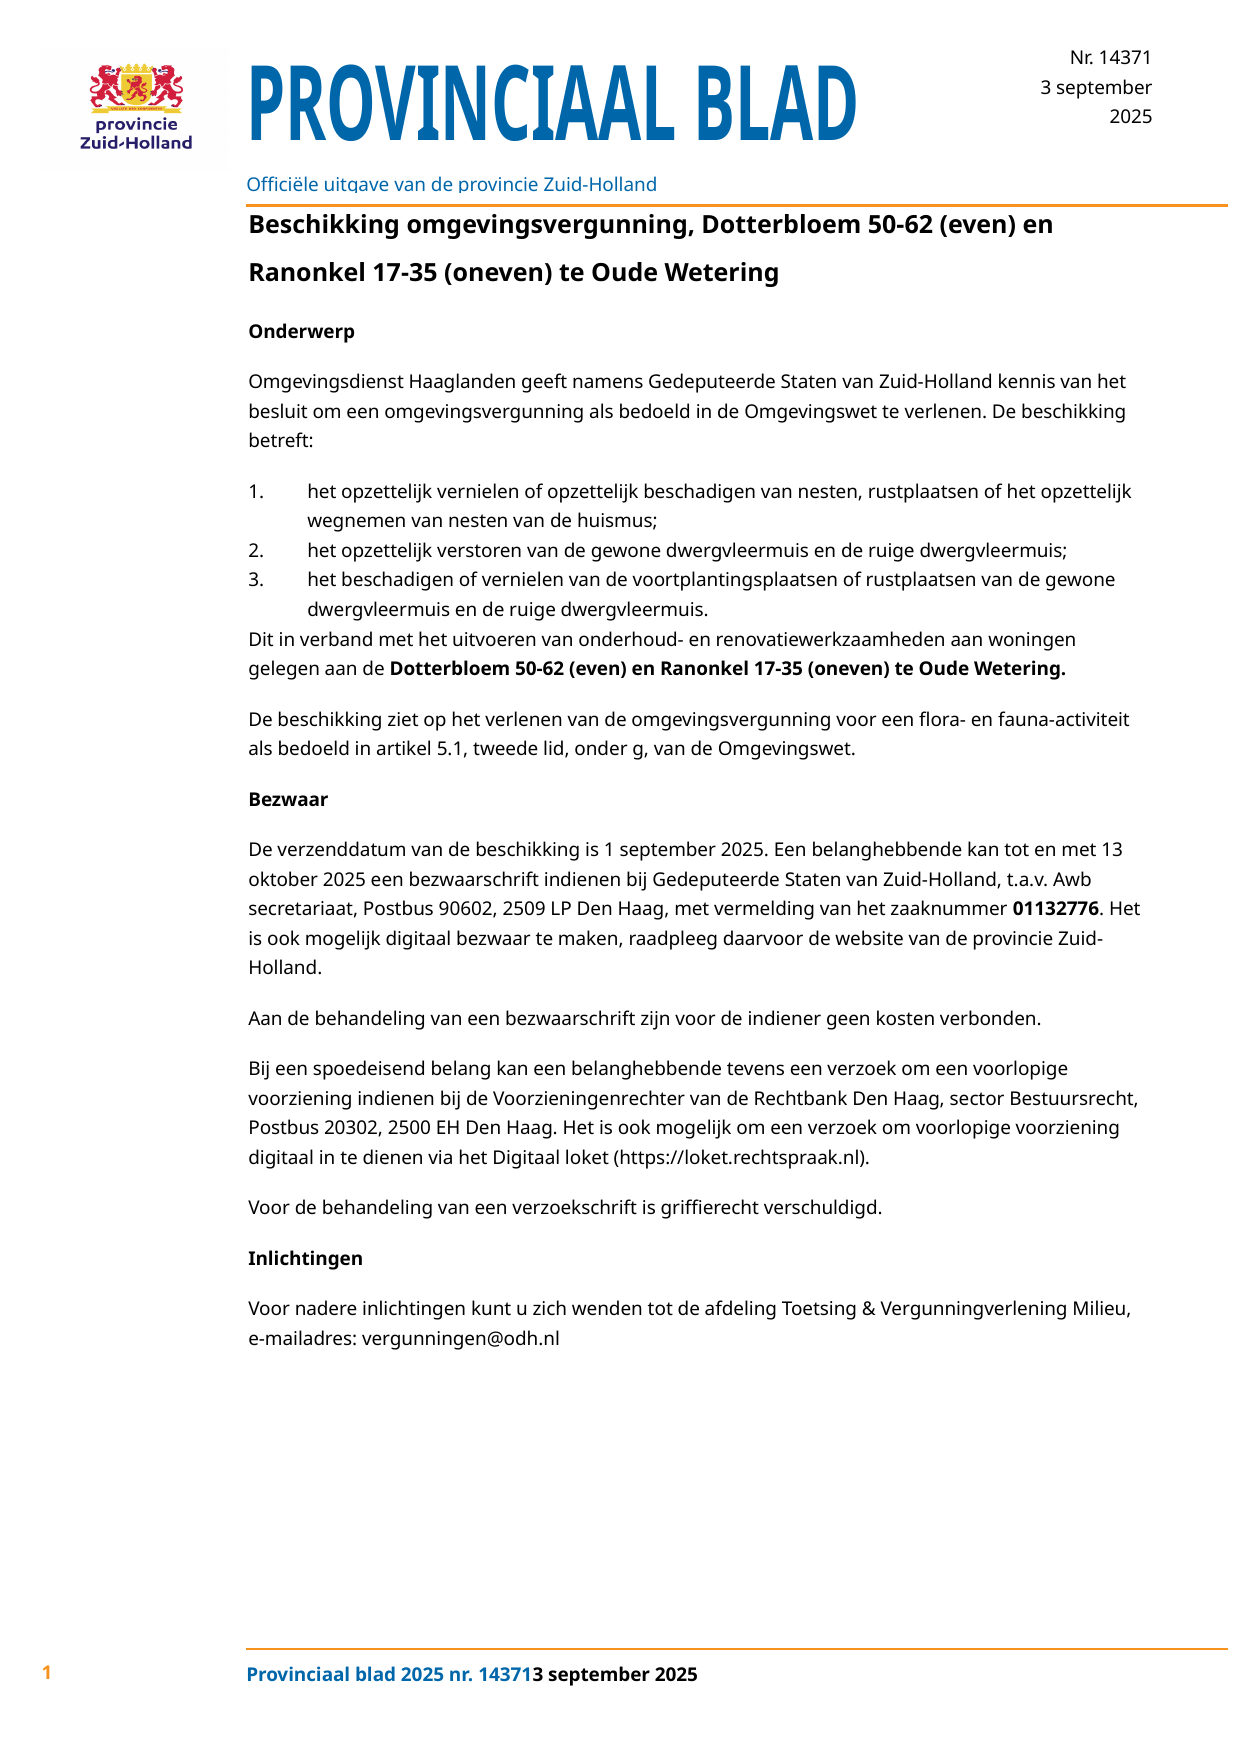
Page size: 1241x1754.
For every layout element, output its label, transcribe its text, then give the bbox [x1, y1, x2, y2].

list het opzettelijk verstoren van de gewone dwergvleermuis en de ruige dwergvleermuis; [248, 537, 1152, 563]
text Aan de behandeling van een bezwaarschrift zijn voor de indiener geen kosten verbonden. [248, 1005, 1152, 1031]
text Voor de behandeling van een verzoekschrift is griffierecht verschuldigd. [248, 1194, 1152, 1220]
text De verzenddatum van de beschikking is 1 september 2025. Een belanghebbende kan tot en met 13 oktober 2025 een bezwaarschrift indienen bij Gedeputeerde Staten van Zuid-Holland, t.a.v. Awb secretariaat, Postbus 90602, 2509 LP Den Haag, met vermelding van het zaaknummer 01132776. Het is ook mogelijk digitaal bezwaar te maken, raadpleeg daarvoor de website van de provincie Zuid-Holland. [248, 836, 1152, 980]
list het opzettelijk vernielen of opzettelijk beschadigen van nesten, rustplaatsen of het opzettelijk wegnemen van nesten van de huismus; [248, 478, 1152, 533]
text Onderwerp [248, 318, 1152, 344]
text De beschikking ziet op het verlenen van de omgevingsvergunning voor een flora- en fauna-activiteit als bedoeld in artikel 5.1, tweede lid, onder g, van de Omgevingswet. [248, 706, 1152, 761]
text Beschikking omgevingsvergunning, Dotterbloem 50-62 (even) en Ranonkel 17-35 (oneven) te Oude Wetering [248, 207, 1152, 288]
text Bij een spoedeisend belang kan een belanghebbende tevens een verzoek om een voorlopige voorziening indienen bij de Voorzieningenrechter van de Rechtbank Den Haag, sector Bestuursrecht, Postbus 20302, 2500 EH Den Haag. Het is ook mogelijk om een verzoek om voorlopige voorziening digitaal in te dienen via het Digitaal loket (https://loket.rechtspraak.nl). [248, 1055, 1152, 1170]
text Inlichtingen [248, 1245, 1152, 1271]
picture [41, 47, 231, 172]
text Dit in verband met het uitvoeren van onderhoud- en renovatiewerkzaamheden aan woningen gelegen aan de Dotterbloem 50-62 (even) en Ranonkel 17-35 (oneven) te Oude Wetering. [248, 626, 1152, 681]
text Omgevingsdienst Haaglanden geeft namens Gedeputeerde Staten van Zuid-Holland kennis van het besluit om een omgevingsvergunning als bedoeld in de Omgevingswet te verlenen. De beschikking betreft: [248, 368, 1152, 453]
list het beschadigen of vernielen van de voortplantingsplaatsen of rustplaatsen van de gewone dwergvleermuis en de ruige dwergvleermuis. [248, 567, 1152, 622]
text Bezwaar [248, 786, 1152, 812]
text Voor nadere inlichtingen kunt u zich wenden tot de afdeling Toetsing & Vergunningverlening Milieu, e-mailadres: vergunningen@odh.nl [248, 1295, 1152, 1351]
